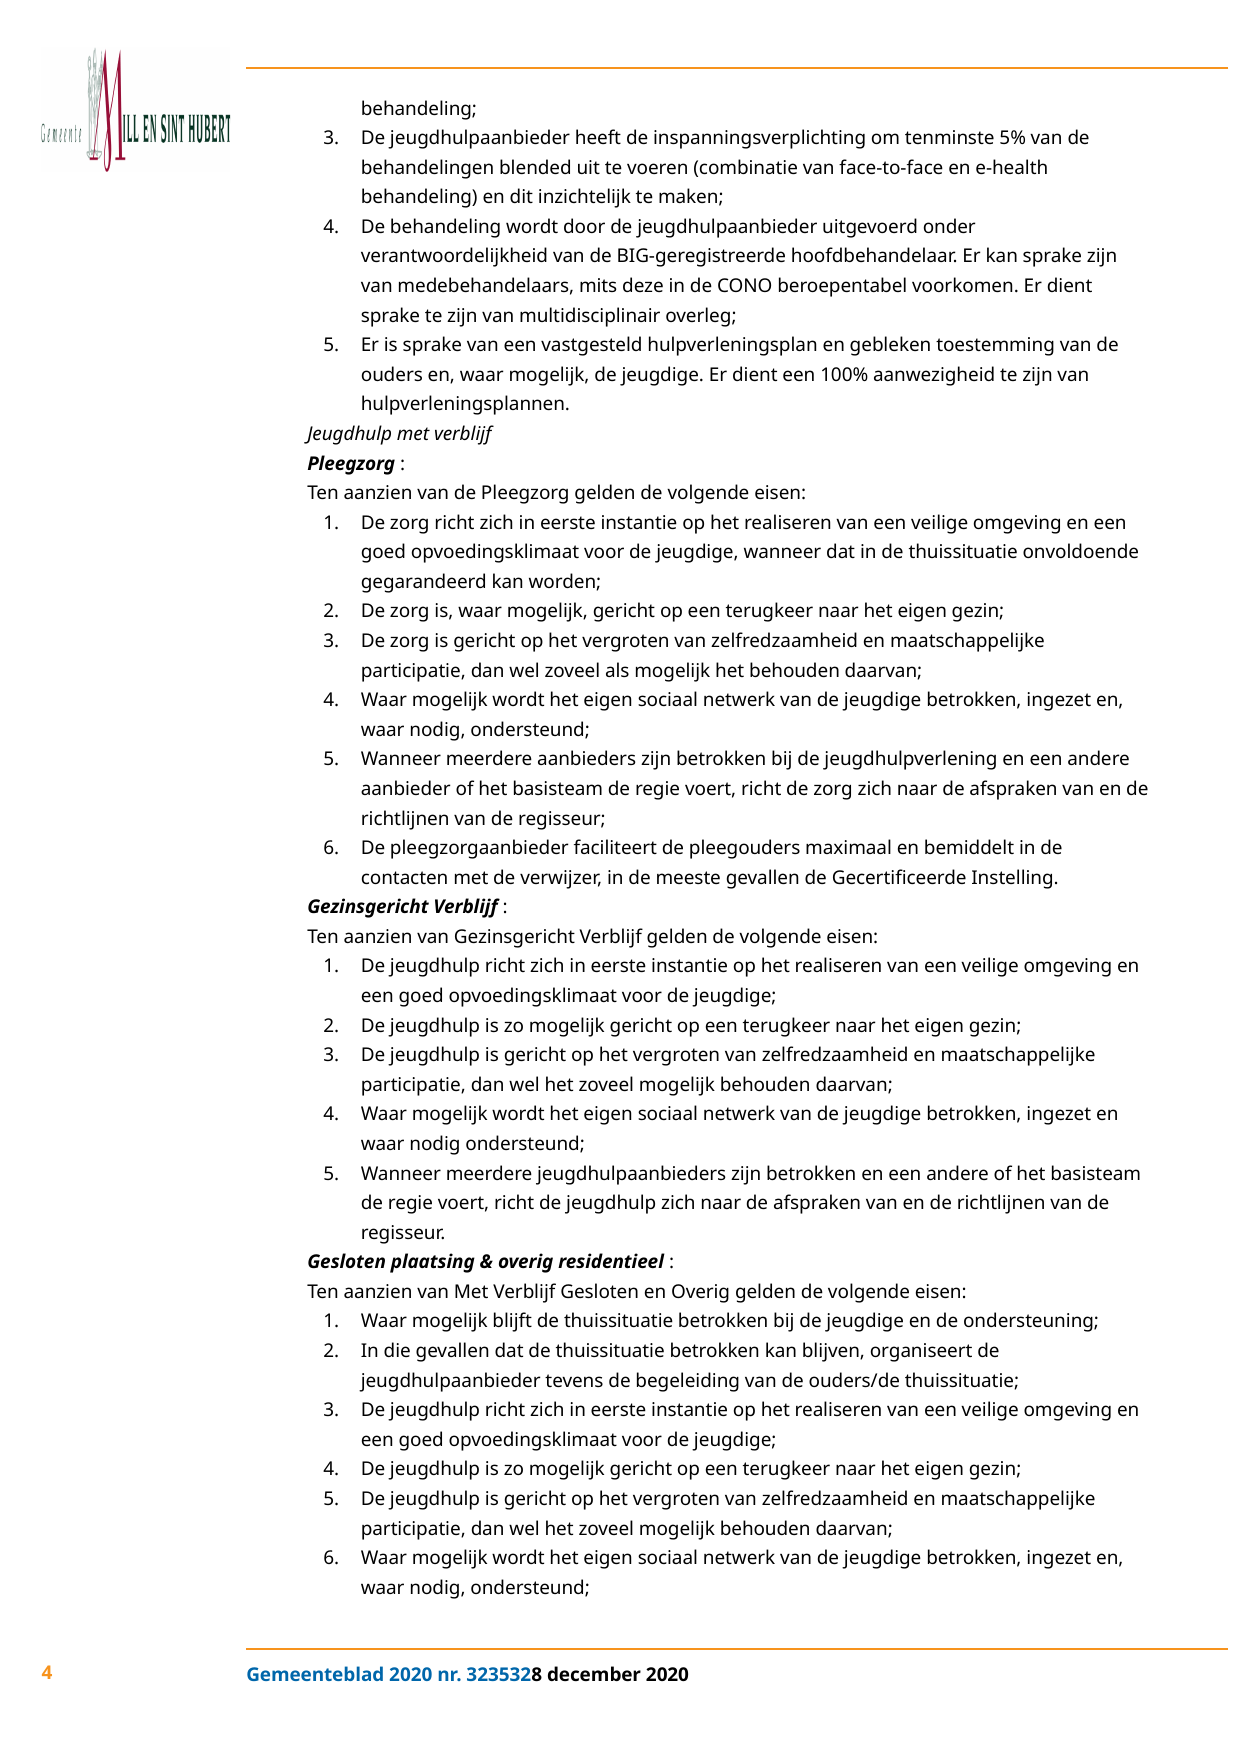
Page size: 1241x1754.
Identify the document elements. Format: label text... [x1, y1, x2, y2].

list behandeling; [323, 95, 1152, 121]
list Waar mogelijk wordt het eigen sociaal netwerk van de jeugdige betrokken, ingezet en, waar nodig, ondersteund; [323, 686, 1152, 742]
list Er is sprake van een vastgesteld hulpverleningsplan en gebleken toestemming van de ouders en, waar mogelijk, de jeugdige. Er dient een 100% aanwezigheid te zijn van hulpverleningsplannen. [323, 331, 1152, 416]
list De jeugdhulp is zo mogelijk gericht op een terugkeer naar het eigen gezin; [323, 1456, 1152, 1481]
list Wanneer meerdere jeugdhulpaanbieders zijn betrokken en een andere of het basisteam de regie voert, richt de jeugdhulp zich naar de afspraken van en de richtlijnen van de regisseur. [323, 1160, 1152, 1245]
list Waar mogelijk blijft de thuissituatie betrokken bij de jeugdige en de ondersteuning; [323, 1308, 1152, 1333]
list Wanneer meerdere aanbieders zijn betrokken bij de jeugdhulpverlening en een andere aanbieder of het basisteam de regie voert, richt de zorg zich naar de afspraken van en de richtlijnen van de regisseur; [323, 746, 1152, 831]
list Waar mogelijk wordt het eigen sociaal netwerk van de jeugdige betrokken, ingezet en waar nodig ondersteund; [323, 1101, 1152, 1156]
list Gesloten plaatsing & overig residentieel : [248, 1248, 1152, 1274]
list De jeugdhulpaanbieder heeft de inspanningsverplichting om tenminste 5% van de behandelingen blended uit te voeren (combinatie van face-to-face en e-health behandeling) en dit inzichtelijk te maken; [323, 124, 1152, 209]
picture [41, 47, 231, 172]
list De jeugdhulp richt zich in eerste instantie op het realiseren van een veilige omgeving en een goed opvoedingsklimaat voor de jeugdige; [323, 953, 1152, 1008]
list Ten aanzien van de Pleegzorg gelden de volgende eisen: [248, 479, 1152, 505]
list Waar mogelijk wordt het eigen sociaal netwerk van de jeugdige betrokken, ingezet en, waar nodig, ondersteund; [323, 1544, 1152, 1600]
list De zorg is gericht op het vergroten van zelfredzaamheid en maatschappelijke participatie, dan wel zoveel als mogelijk het behouden daarvan; [323, 627, 1152, 683]
list De zorg richt zich in eerste instantie op het realiseren van een veilige omgeving en een goed opvoedingsklimaat voor de jeugdige, wanneer dat in de thuissituatie onvoldoende gegarandeerd kan worden; [323, 509, 1152, 594]
list De jeugdhulp richt zich in eerste instantie op het realiseren van een veilige omgeving en een goed opvoedingsklimaat voor de jeugdige; [323, 1396, 1152, 1452]
list Ten aanzien van Met Verblijf Gesloten en Overig gelden de volgende eisen: [248, 1278, 1152, 1304]
list Ten aanzien van Gezinsgericht Verblijf gelden de volgende eisen: [248, 923, 1152, 949]
list In die gevallen dat de thuissituatie betrokken kan blijven, organiseert de jeugdhulpaanbieder tevens de begeleiding van de ouders/de thuissituatie; [323, 1337, 1152, 1393]
list De zorg is, waar mogelijk, gericht op een terugkeer naar het eigen gezin; [323, 598, 1152, 623]
list De behandeling wordt door de jeugdhulpaanbieder uitgevoerd onder verantwoordelijkheid van de BIG-geregistreerde hoofdbehandelaar. Er kan sprake zijn van medebehandelaars, mits deze in de CONO beroepentabel voorkomen. Er dient sprake te zijn van multidisciplinair overleg; [323, 213, 1152, 328]
list Gezinsgericht Verblijf : [248, 893, 1152, 919]
list De jeugdhulp is zo mogelijk gericht op een terugkeer naar het eigen gezin; [323, 1012, 1152, 1038]
list Pleegzorg : [248, 450, 1152, 476]
list De jeugdhulp is gericht op het vergroten van zelfredzaamheid en maatschappelijke participatie, dan wel het zoveel mogelijk behouden daarvan; [323, 1485, 1152, 1541]
list De jeugdhulp is gericht op het vergroten van zelfredzaamheid en maatschappelijke participatie, dan wel het zoveel mogelijk behouden daarvan; [323, 1041, 1152, 1097]
list De pleegzorgaanbieder faciliteert de pleegouders maximaal en bemiddelt in de contacten met de verwijzer, in de meeste gevallen de Gecertificeerde Instelling. [323, 834, 1152, 890]
list Jeugdhulp met verblijf [248, 420, 1152, 446]
